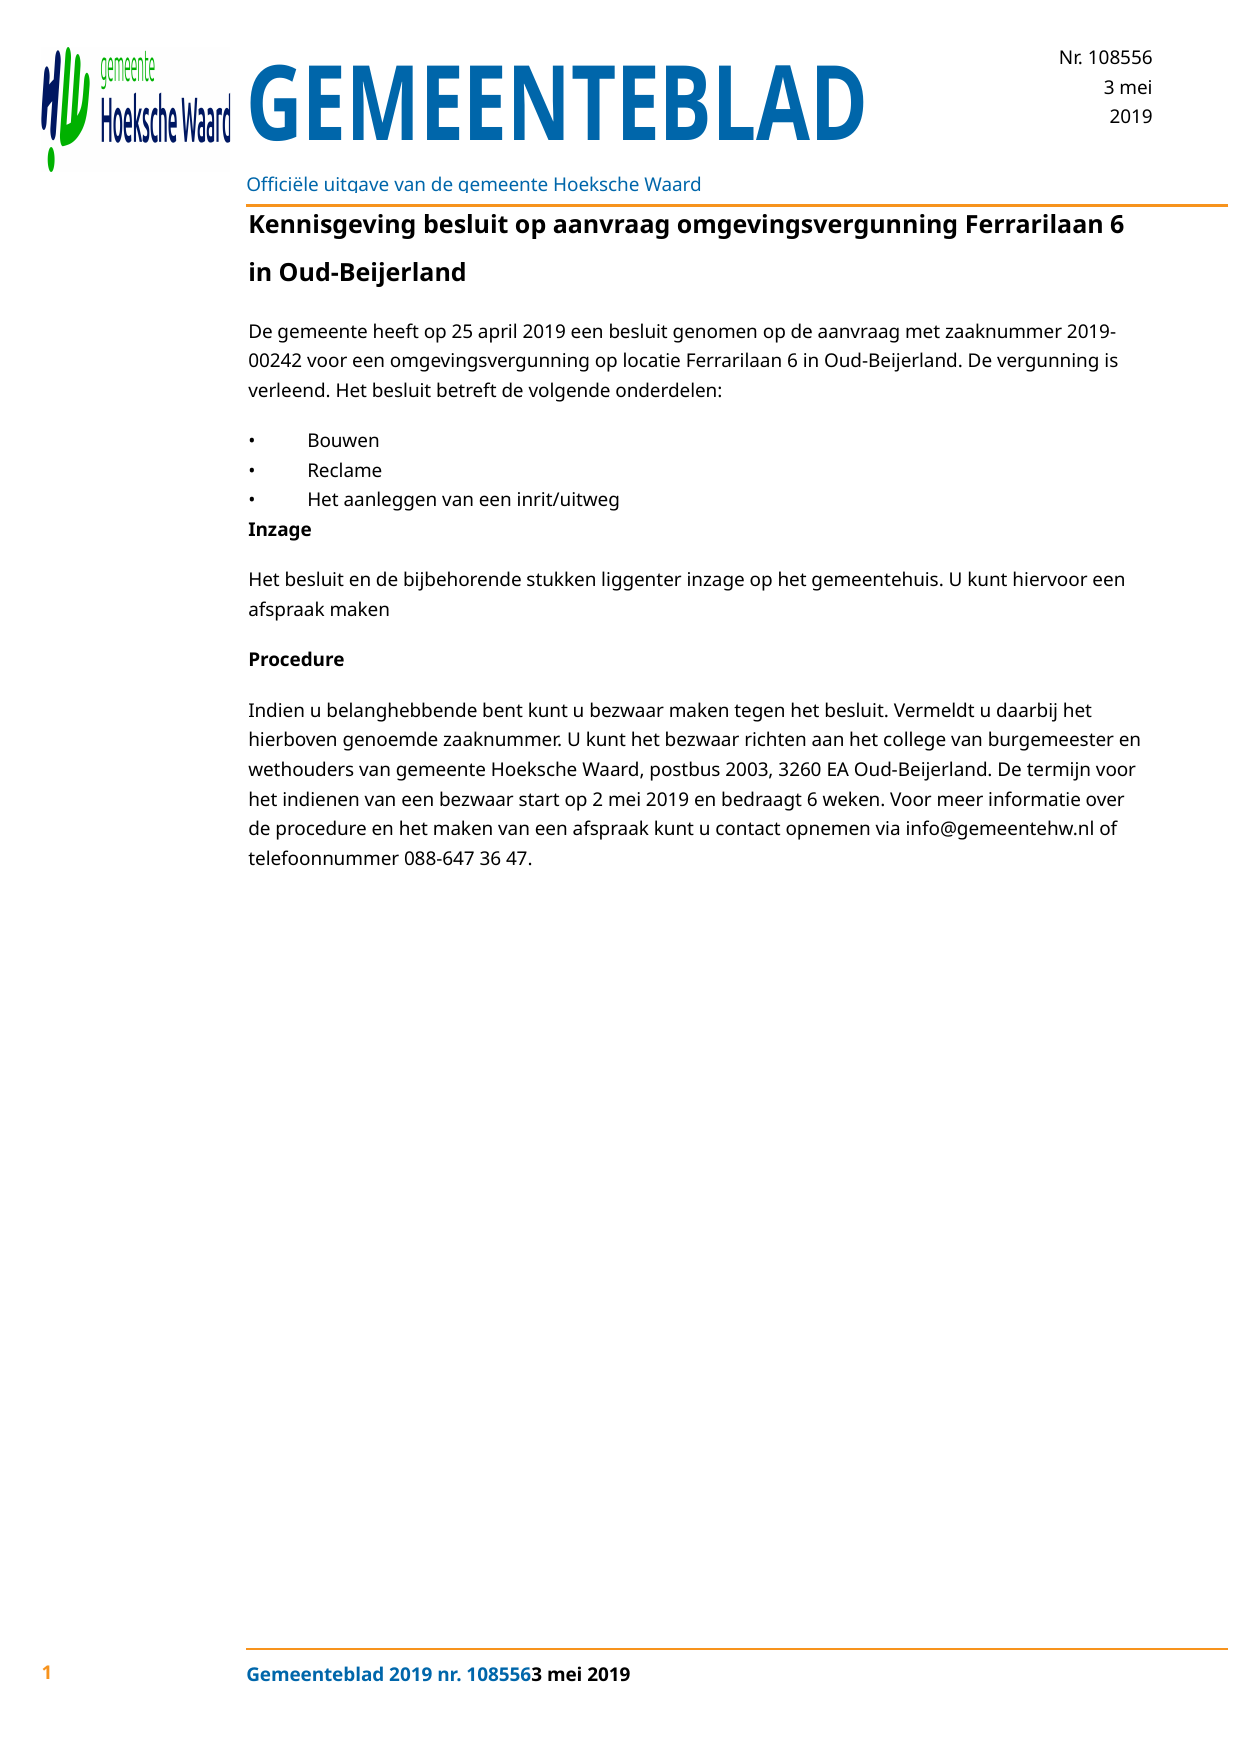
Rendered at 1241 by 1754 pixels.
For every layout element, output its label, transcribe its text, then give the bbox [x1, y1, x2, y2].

text Inzage [248, 516, 1152, 542]
text Procedure [248, 647, 1152, 672]
list Reclame [248, 457, 1152, 483]
text Kennisgeving besluit op aanvraag omgevingsvergunning Ferrarilaan 6 in Oud-Beijerland [248, 207, 1152, 288]
text Het besluit en de bijbehorende stukken liggenter inzage op het gemeentehuis. U kunt hiervoor een afspraak maken [248, 567, 1152, 622]
text De gemeente heeft op 25 april 2019 een besluit genomen op de aanvraag met zaaknummer 2019-00242 voor een omgevingsvergunning op locatie Ferrarilaan 6 in Oud-Beijerland. De vergunning is verleend. Het besluit betreft de volgende onderdelen: [248, 318, 1152, 403]
picture [41, 47, 231, 172]
list Het aanleggen van een inrit/uitweg [248, 487, 1152, 512]
list Bouwen [248, 427, 1152, 453]
text Indien u belanghebbende bent kunt u bezwaar maken tegen het besluit. Vermeldt u daarbij het hierboven genoemde zaaknummer. U kunt het bezwaar richten aan het college van burgemeester en wethouders van gemeente Hoeksche Waard, postbus 2003, 3260 EA Oud-Beijerland. De termijn voor het indienen van een bezwaar start op 2 mei 2019 en bedraagt 6 weken. Voor meer informatie over de procedure en het maken van een afspraak kunt u contact opnemen via info@gemeentehw.nl of telefoonnummer 088-647 36 47. [248, 697, 1152, 871]
